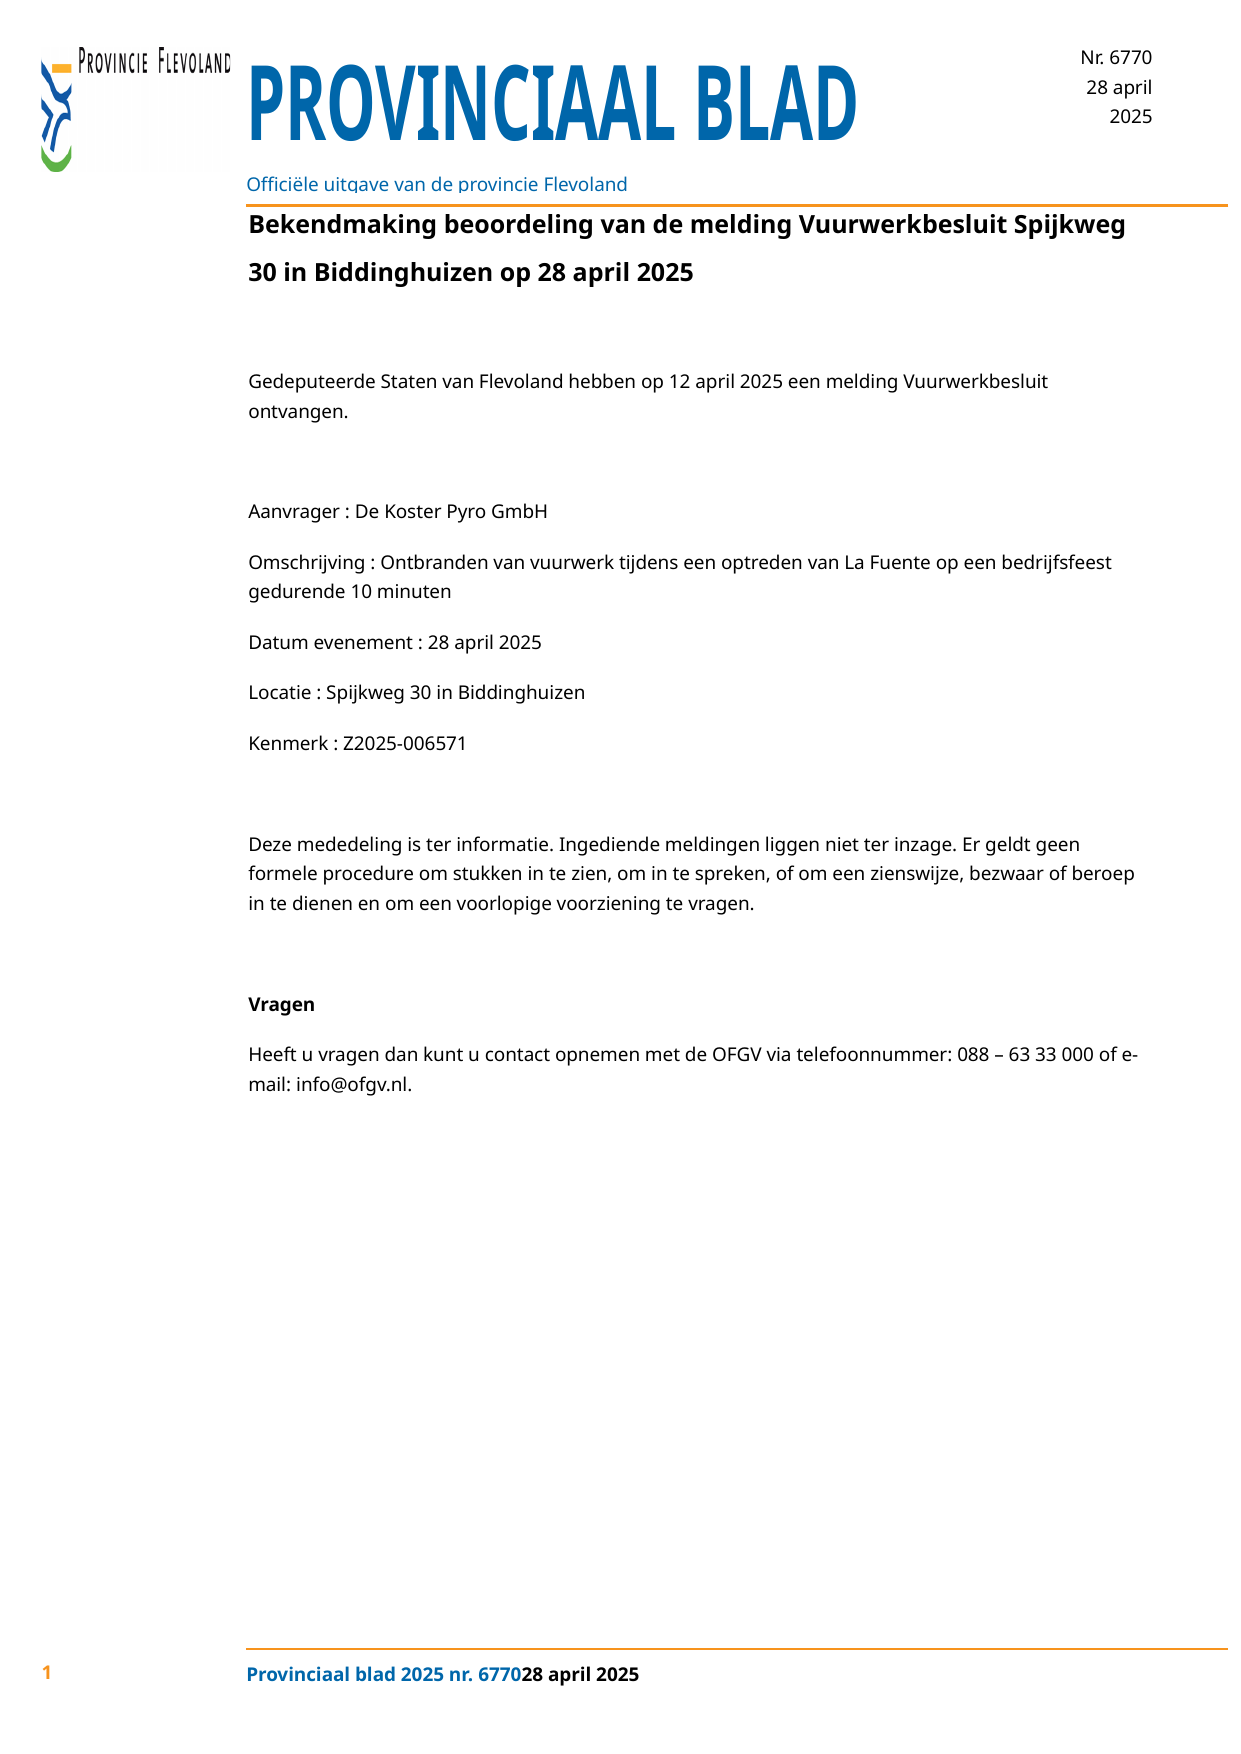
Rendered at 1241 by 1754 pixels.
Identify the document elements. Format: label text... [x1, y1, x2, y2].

picture [41, 47, 231, 172]
text Bekendmaking beoordeling van de melding Vuurwerkbesluit Spijkweg 30 in Biddinghuizen op 28 april 2025 [248, 207, 1152, 288]
text Gedeputeerde Staten van Flevoland hebben op 12 april 2025 een melding Vuurwerkbesluit ontvangen. [248, 368, 1152, 424]
text Deze mededeling is ter informatie. Ingediende meldingen liggen niet ter inzage. Er geldt geen formele procedure om stukken in te zien, om in te spreken, of om een zienswijze, bezwaar of beroep in te dienen en om een voorlopige voorziening te vragen. [248, 831, 1152, 916]
text Aanvrager : De Koster Pyro GmbH [248, 499, 1152, 524]
text Locatie : Spijkweg 30 in Biddinghuizen [248, 679, 1152, 705]
text Omschrijving : Ontbranden van vuurwerk tijdens een optreden van La Fuente op een bedrijfsfeest gedurende 10 minuten [248, 549, 1152, 604]
text Vragen [248, 991, 1152, 1017]
text Heeft u vragen dan kunt u contact opnemen met de OFGV via telefoonnummer: 088 – 63 33 000 of e-mail: info@ofgv.nl. [248, 1041, 1152, 1097]
text Kenmerk : Z2025-006571 [248, 730, 1152, 756]
text Datum evenement : 28 april 2025 [248, 629, 1152, 655]
